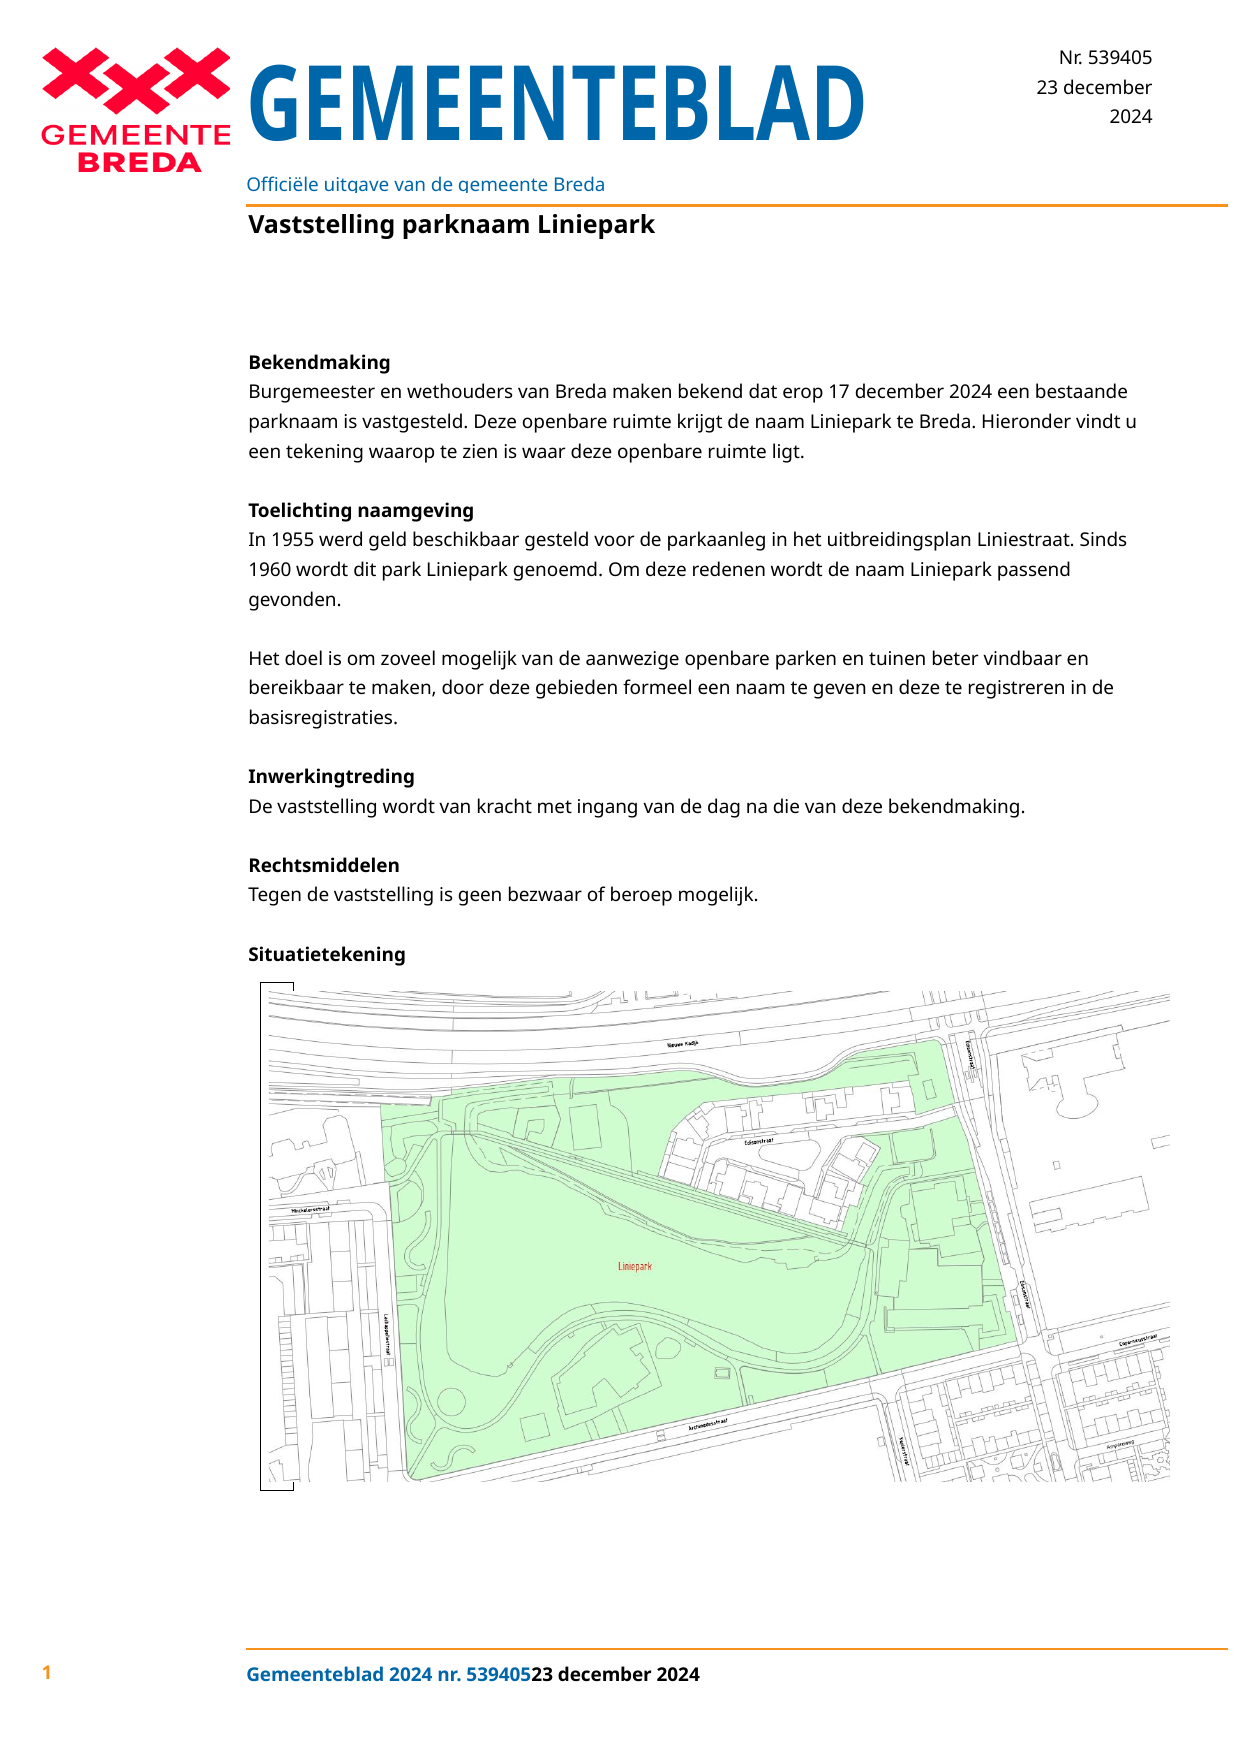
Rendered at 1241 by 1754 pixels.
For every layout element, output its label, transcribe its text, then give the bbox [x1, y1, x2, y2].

picture [268, 991, 1170, 1482]
text Tegen de vaststelling is geen bezwaar of beroep mogelijk. [248, 882, 1152, 907]
text Inwerkingtreding [248, 763, 1152, 789]
text Vaststelling parknaam Liniepark [248, 207, 1152, 241]
picture [41, 47, 231, 172]
text In 1955 werd geld beschikbaar gesteld voor de parkaanleg in het uitbreidingsplan Liniestraat. Sinds 1960 wordt dit park Liniepark genoemd. Om deze redenen wordt de naam Liniepark passend gevonden. [248, 527, 1152, 612]
text Toelichting naamgeving [248, 497, 1152, 523]
text Rechtsmiddelen [248, 852, 1152, 878]
text Burgemeester en wethouders van Breda maken bekend dat erop 17 december 2024 een bestaande parknaam is vastgesteld. Deze openbare ruimte krijgt de naam Liniepark te Breda. Hieronder vindt u een tekening waarop te zien is waar deze openbare ruimte ligt. [248, 379, 1152, 464]
text Situatietekening [248, 941, 1152, 967]
text Het doel is om zoveel mogelijk van de aanwezige openbare parken en tuinen beter vindbaar en bereikbaar te maken, door deze gebieden formeel een naam te geven en deze te registreren in de basisregistraties. [248, 645, 1152, 730]
text Bekendmaking [248, 349, 1152, 375]
text De vaststelling wordt van kracht met ingang van de dag na die van deze bekendmaking. [248, 793, 1152, 819]
